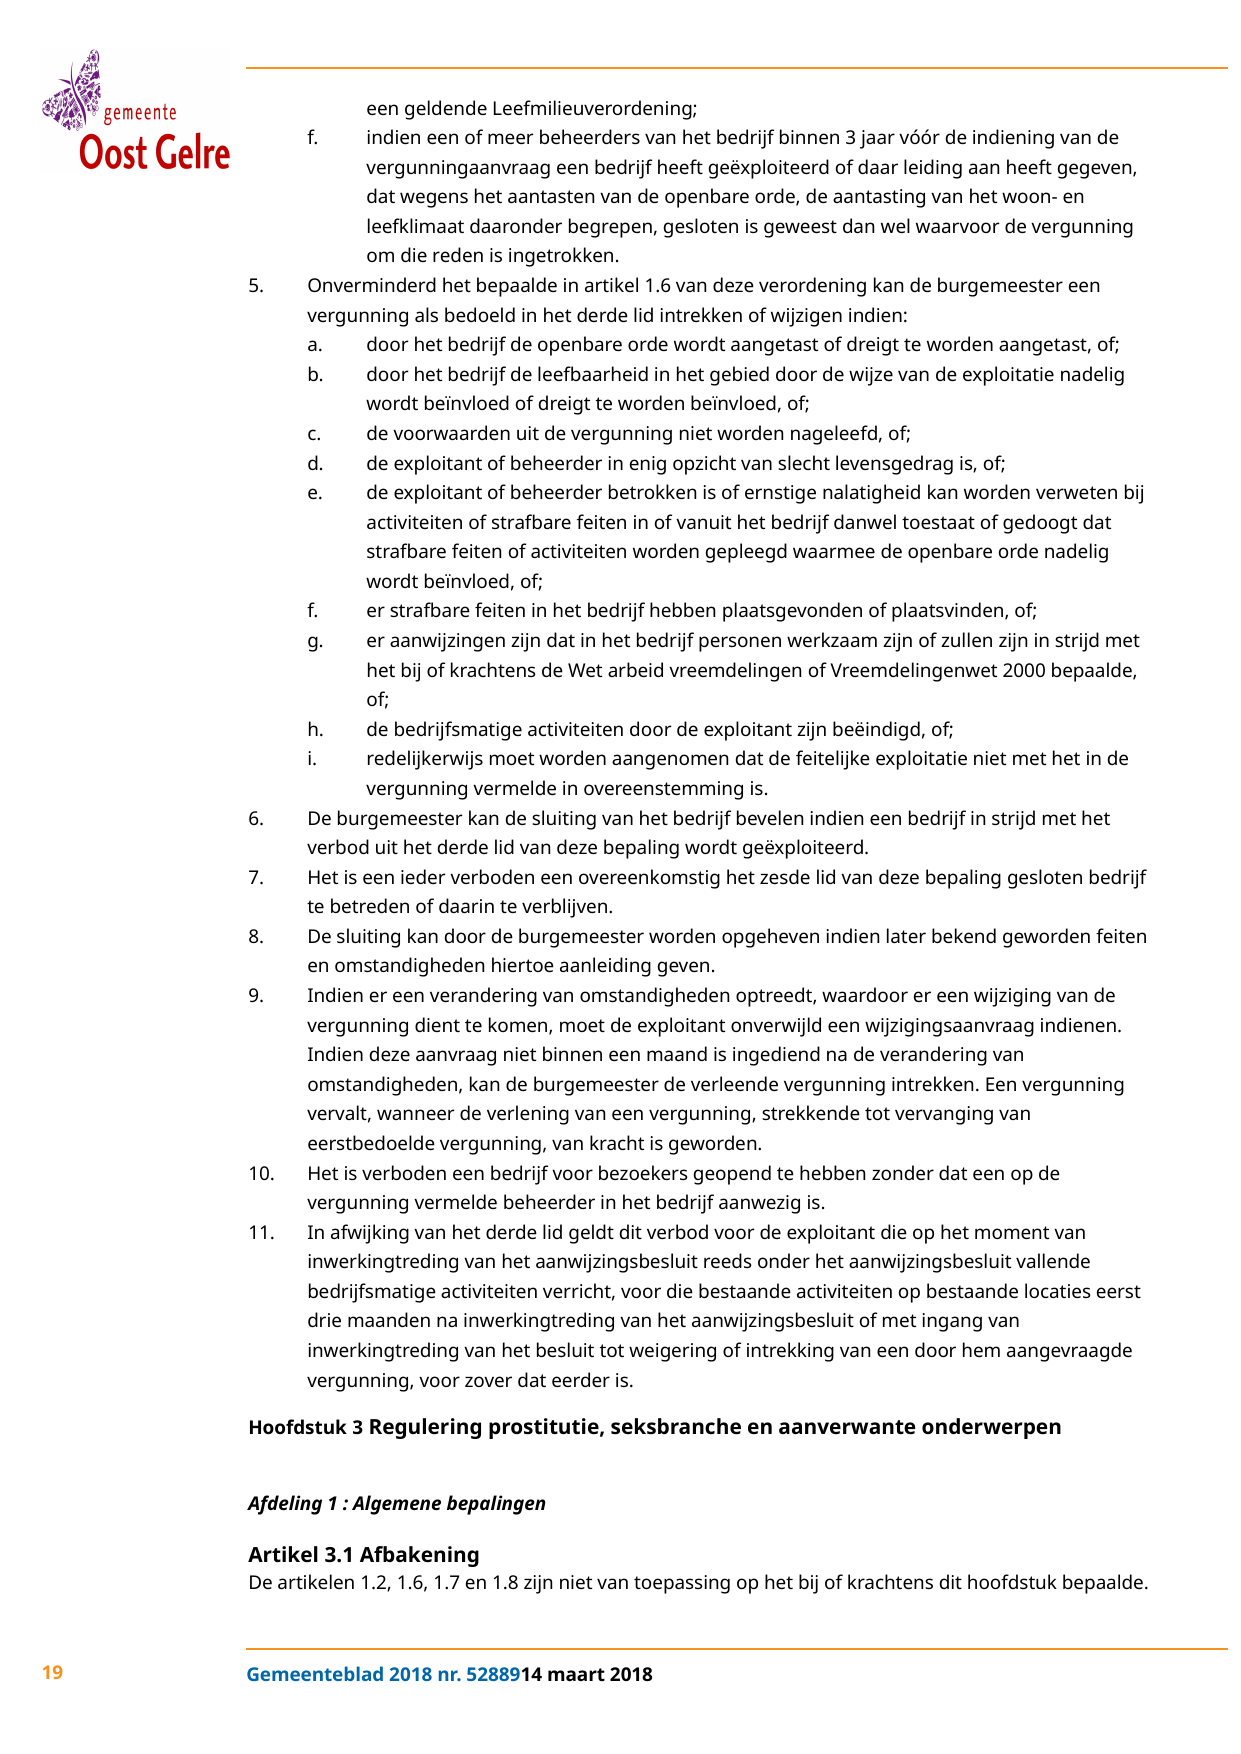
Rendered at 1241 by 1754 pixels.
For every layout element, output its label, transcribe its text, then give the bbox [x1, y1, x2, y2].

list Het is verboden een bedrijf voor bezoekers geopend te hebben zonder dat een op de vergunning vermelde beheerder in het bedrijf aanwezig is. [248, 1160, 1152, 1215]
list In afwijking van het derde lid geldt dit verbod voor de exploitant die op het moment van inwerkingtreding van het aanwijzingsbesluit reeds onder het aanwijzingsbesluit vallende bedrijfsmatige activiteiten verricht, voor die bestaande activiteiten op bestaande locaties eerst drie maanden na inwerkingtreding van het aanwijzingsbesluit of met ingang van inwerkingtreding van het besluit tot weigering of intrekking van een door hem aangevraagde vergunning, voor zover dat eerder is. [248, 1219, 1152, 1393]
list Indien er een verandering van omstandigheden optreedt, waardoor er een wijziging van de vergunning dient te komen, moet de exploitant onverwijld een wijzigingsaanvraag indienen. [248, 982, 1152, 1038]
list de voorwaarden uit de vergunning niet worden nageleefd, of; [307, 420, 1152, 446]
list er aanwijzingen zijn dat in het bedrijf personen werkzaam zijn of zullen zijn in strijd met het bij of krachtens de Wet arbeid vreemdelingen of Vreemdelingenwet 2000 bepaalde, of; [307, 627, 1152, 712]
list door het bedrijf de leefbaarheid in het gebied door de wijze van de exploitatie nadelig wordt beïnvloed of dreigt te worden beïnvloed, of; [307, 361, 1152, 416]
list de bedrijfsmatige activiteiten door de exploitant zijn beëindigd, of; [307, 716, 1152, 742]
text Artikel 3.1 Afbakening [248, 1541, 1152, 1569]
list de exploitant of beheerder in enig opzicht van slecht levensgedrag is, of; [307, 450, 1152, 476]
list Het is een ieder verboden een overeenkomstig het zesde lid van deze bepaling gesloten bedrijf te betreden of daarin te verblijven. [248, 864, 1152, 919]
text Afdeling 1 : Algemene bepalingen [248, 1490, 1152, 1516]
picture [41, 47, 231, 172]
list Onverminderd het bepaalde in artikel 1.6 van deze verordening kan de burgemeester een vergunning als bedoeld in het derde lid intrekken of wijzigen indien: [248, 272, 1152, 328]
list De sluiting kan door de burgemeester worden opgeheven indien later bekend geworden feiten en omstandigheden hiertoe aanleiding geven. [248, 923, 1152, 978]
list de exploitant of beheerder betrokken is of ernstige nalatigheid kan worden verweten bij activiteiten of strafbare feiten in of vanuit het bedrijf danwel toestaat of gedoogt dat strafbare feiten of activiteiten worden gepleegd waarmee de openbare orde nadelig wordt beïnvloed, of; [307, 479, 1152, 594]
text Hoofdstuk 3 Regulering prostitutie, seksbranche en aanverwante onderwerpen [248, 1412, 1152, 1441]
list Indien deze aanvraag niet binnen een maand is ingediend na de verandering van omstandigheden, kan de burgemeester de verleende vergunning intrekken. Een vergunning vervalt, wanneer de verlening van een vergunning, strekkende tot vervanging van eerstbedoelde vergunning, van kracht is geworden. [248, 1041, 1152, 1156]
text De artikelen 1.2, 1.6, 1.7 en 1.8 zijn niet van toepassing op het bij of krachtens dit hoofdstuk bepaalde. [248, 1569, 1152, 1595]
list door het bedrijf de openbare orde wordt aangetast of dreigt te worden aangetast, of; [307, 331, 1152, 357]
list indien een of meer beheerders van het bedrijf binnen 3 jaar vóór de indiening van de vergunningaanvraag een bedrijf heeft geëxploiteerd of daar leiding aan heeft gegeven, dat wegens het aantasten van de openbare orde, de aantasting van het woon- en leefklimaat daaronder begrepen, gesloten is geweest dan wel waarvoor de vergunning om die reden is ingetrokken. [307, 124, 1152, 268]
list een geldende Leefmilieuverordening; [307, 95, 1152, 121]
list redelijkerwijs moet worden aangenomen dat de feitelijke exploitatie niet met het in de vergunning vermelde in overeenstemming is. [307, 746, 1152, 801]
list De burgemeester kan de sluiting van het bedrijf bevelen indien een bedrijf in strijd met het verbod uit het derde lid van deze bepaling wordt geëxploiteerd. [248, 805, 1152, 860]
list er strafbare feiten in het bedrijf hebben plaatsgevonden of plaatsvinden, of; [307, 598, 1152, 623]
